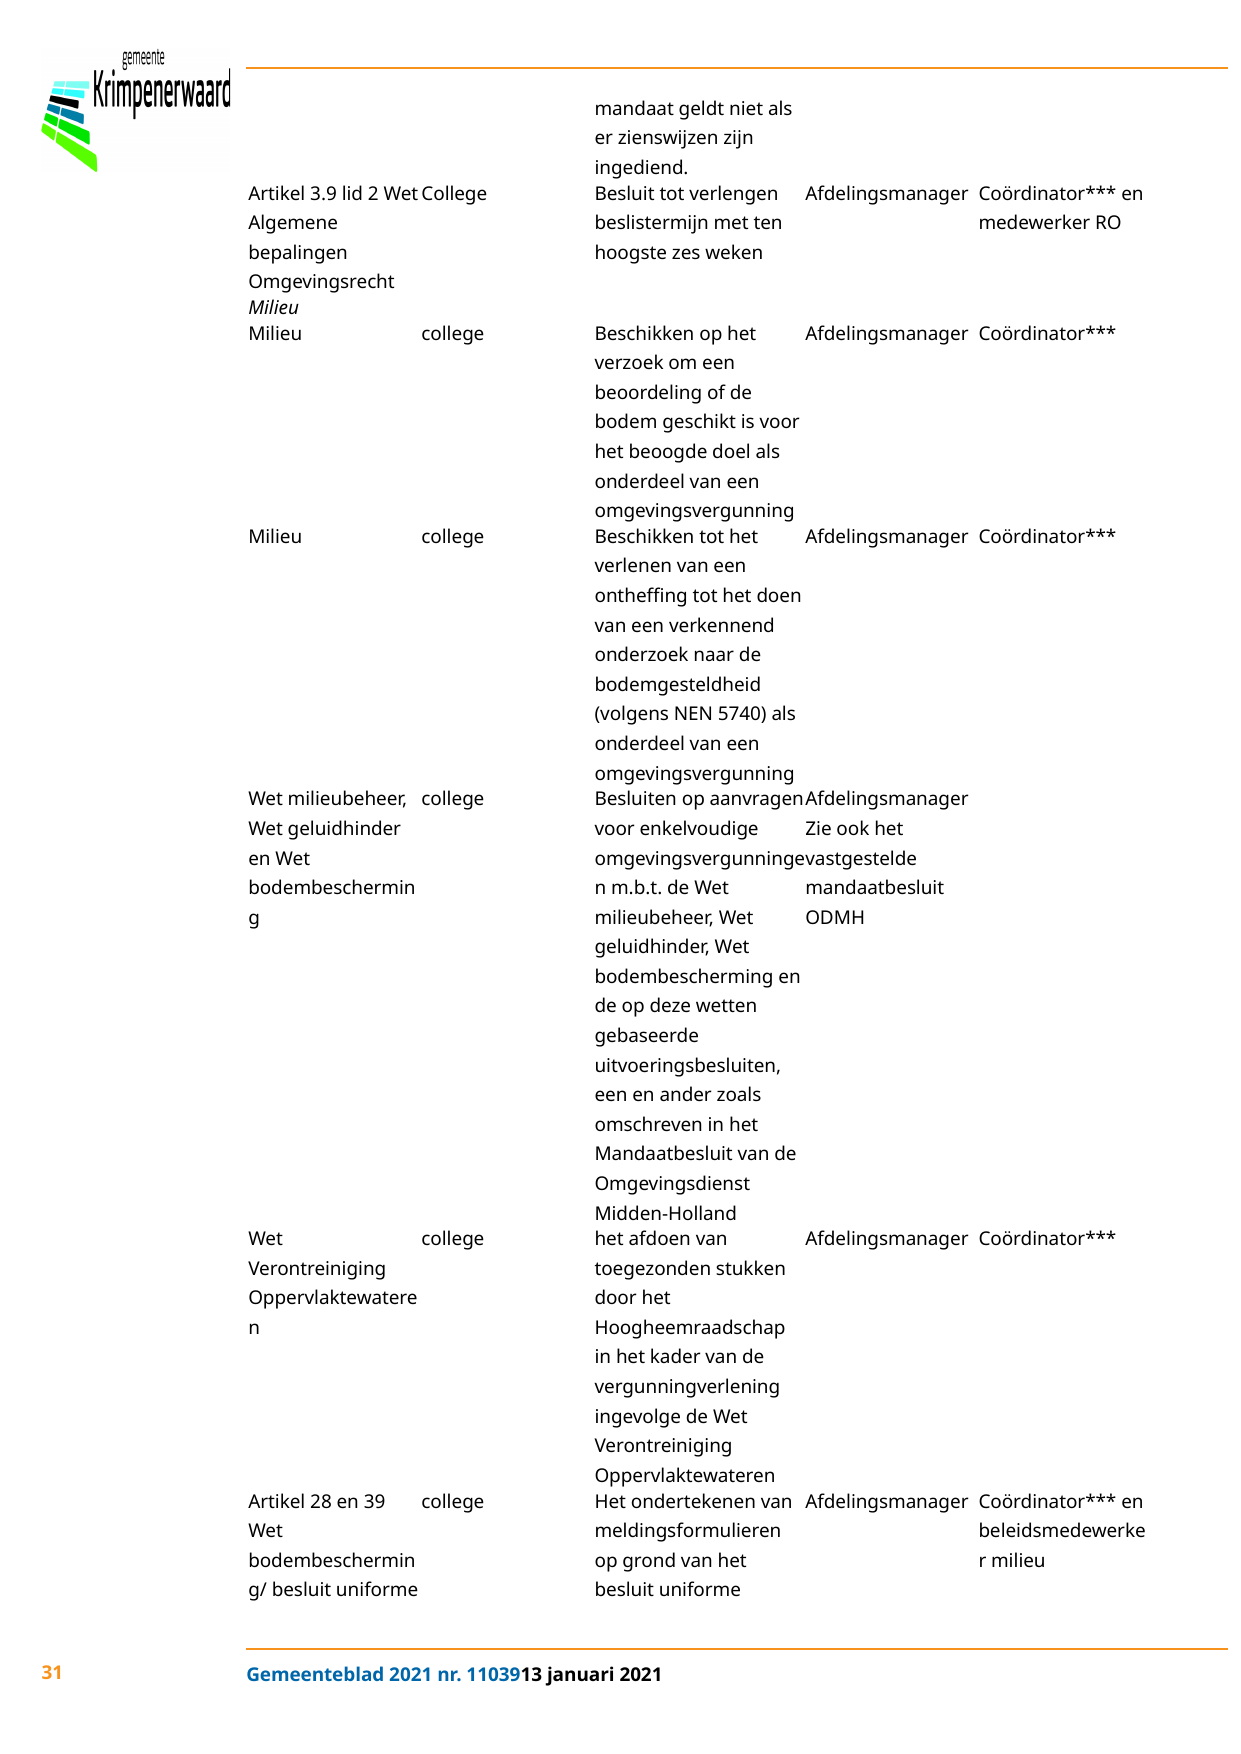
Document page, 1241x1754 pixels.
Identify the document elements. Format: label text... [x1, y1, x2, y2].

table_cell Milieu [248, 523, 421, 786]
table_cell Coördinator*** [978, 320, 1152, 523]
table_cell Het ondertekenen van meldingsformulieren op grond van het besluit uniforme [594, 1488, 805, 1602]
table_cell Milieu [248, 294, 421, 320]
table_cell Milieu [248, 320, 421, 523]
table_cell mandaat geldt niet als er zienswijzen zijn ingediend. [594, 95, 805, 180]
table_cell [978, 294, 1152, 320]
table_cell College [421, 180, 594, 294]
table_cell Coördinator*** en medewerker RO [978, 180, 1152, 294]
table_cell [978, 95, 1152, 180]
table_cell college [421, 1225, 594, 1488]
table_cell [978, 786, 1152, 1225]
table_cell [421, 95, 594, 180]
table_cell Afdelingsmanager Zie ook het vastgestelde mandaatbesluit ODMH [805, 786, 978, 1225]
table_cell Afdelingsmanager [805, 320, 978, 523]
table_cell [594, 294, 805, 320]
table_cell het afdoen van toegezonden stukken door het Hoogheemraadschap in het kader van de vergunningverlening ingevolge de Wet Verontreiniging Oppervlaktewateren [594, 1225, 805, 1488]
table_cell Afdelingsmanager [805, 1225, 978, 1488]
table_cell Afdelingsmanager [805, 180, 978, 294]
picture [41, 47, 231, 172]
table_cell college [421, 1488, 594, 1602]
table_cell Besluiten op aanvragen voor enkelvoudige omgevingsvergunningen m.b.t. de Wet milieubeheer, Wet geluidhinder, Wet bodembescherming en de op deze wetten gebaseerde uitvoeringsbesluiten, een en ander zoals omschreven in het Mandaatbesluit van de Omgevingsdienst Midden-Holland [594, 786, 805, 1225]
table_cell college [421, 786, 594, 1225]
table_cell Afdelingsmanager [805, 523, 978, 786]
table_cell Beschikken tot het verlenen van een ontheffing tot het doen van een verkennend onderzoek naar de bodemgesteldheid (volgens NEN 5740) als onderdeel van een omgevingsvergunning [594, 523, 805, 786]
table_cell Besluit tot verlengen beslistermijn met ten hoogste zes weken [594, 180, 805, 294]
table_cell Wet Verontreiniging Oppervlaktewateren [248, 1225, 421, 1488]
table_cell [805, 95, 978, 180]
table_cell Afdelingsmanager [805, 1488, 978, 1602]
table_cell [421, 294, 594, 320]
table_cell Artikel 3.9 lid 2 Wet Algemene bepalingen Omgevingsrecht [248, 180, 421, 294]
table_cell college [421, 523, 594, 786]
table_cell Artikel 28 en 39 Wet bodembescherming/ besluit uniforme [248, 1488, 421, 1602]
table_cell [805, 294, 978, 320]
table_cell Coördinator*** [978, 1225, 1152, 1488]
table_cell Coördinator*** [978, 523, 1152, 786]
table_cell Beschikken op het verzoek om een beoordeling of de bodem geschikt is voor het beoogde doel als onderdeel van een omgevingsvergunning [594, 320, 805, 523]
table_cell college [421, 320, 594, 523]
table_cell [248, 95, 421, 180]
table_cell Wet milieubeheer, Wet geluidhinder en Wet bodembescherming [248, 786, 421, 1225]
table_cell Coördinator*** en beleidsmedewerker milieu [978, 1488, 1152, 1602]
